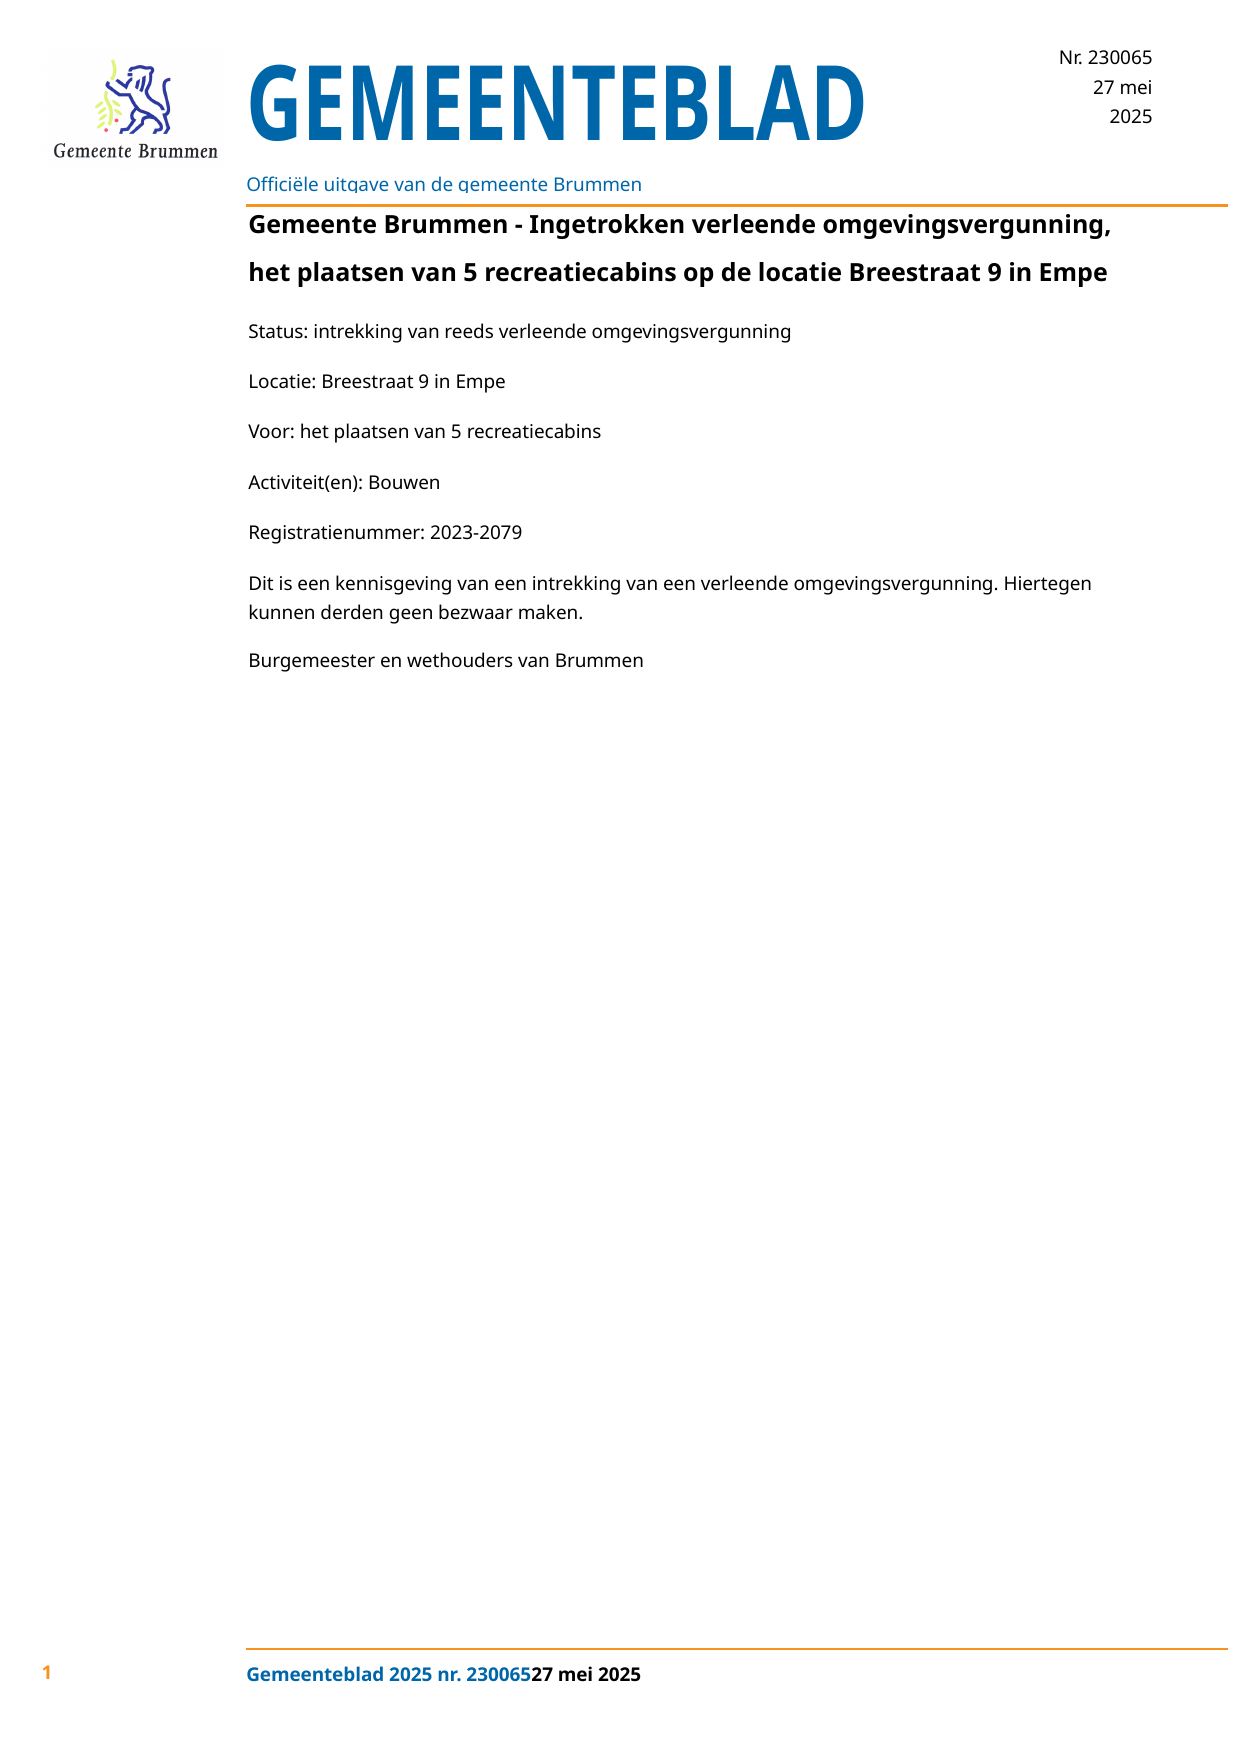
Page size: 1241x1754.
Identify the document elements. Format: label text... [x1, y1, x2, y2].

text Locatie: Breestraat 9 in Empe [248, 368, 1152, 394]
text Registratienummer: 2023-2079 [248, 519, 1152, 545]
text Activiteit(en): Bouwen [248, 469, 1152, 495]
text Burgemeester en wethouders van Brummen [248, 647, 1152, 673]
text Dit is een kennisgeving van een intrekking van een verleende omgevingsvergunning. Hiertegen kunnen derden geen bezwaar maken. [248, 570, 1152, 625]
picture [41, 47, 231, 172]
text Gemeente Brummen - Ingetrokken verleende omgevingsvergunning, het plaatsen van 5 recreatiecabins op de locatie Breestraat 9 in Empe [248, 207, 1152, 288]
text Status: intrekking van reeds verleende omgevingsvergunning [248, 318, 1152, 344]
text Voor: het plaatsen van 5 recreatiecabins [248, 419, 1152, 444]
